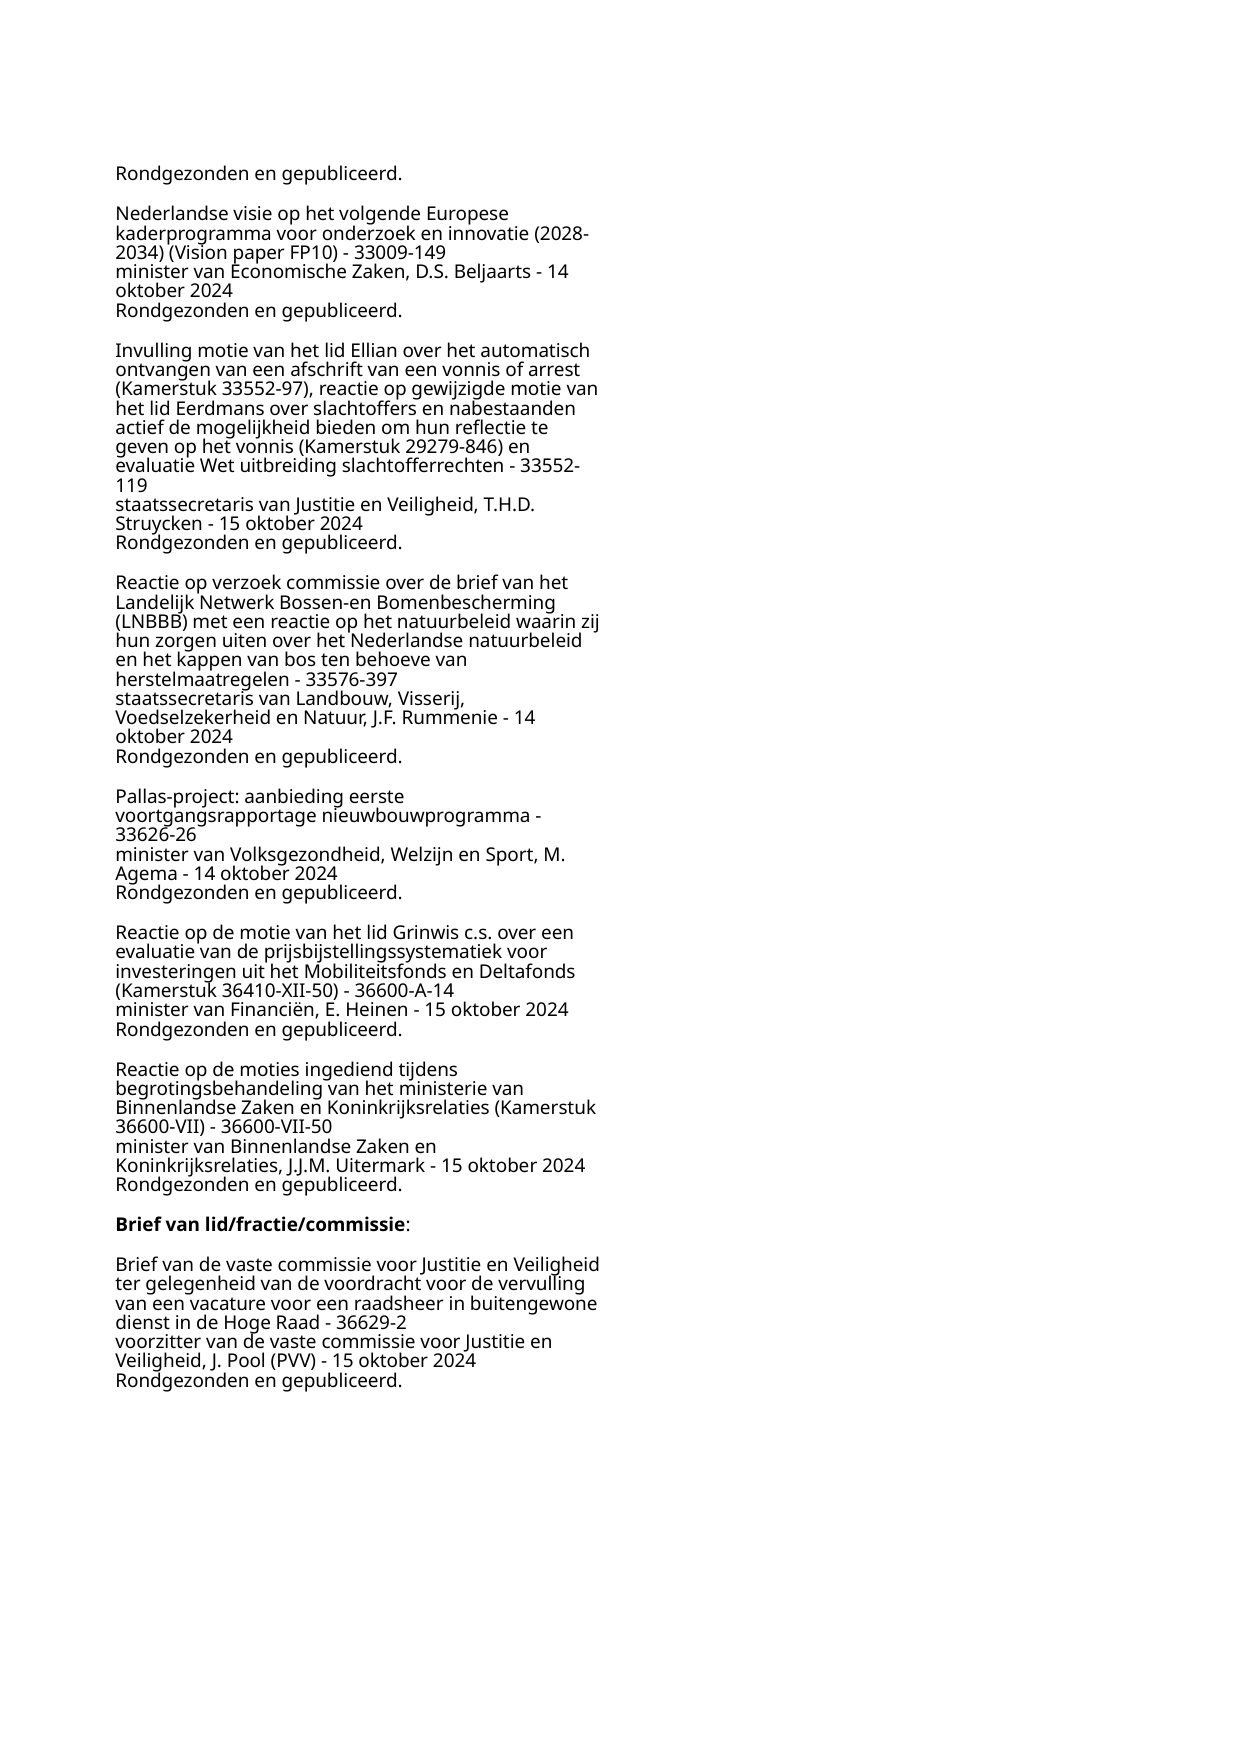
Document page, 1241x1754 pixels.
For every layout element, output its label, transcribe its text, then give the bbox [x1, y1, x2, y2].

text voorzitter van de vaste commissie voor Justitie en Veiligheid, J. Pool (PVV) - 15 oktober 2024 [115, 1333, 605, 1372]
text Reactie op de moties ingediend tijdens begrotingsbehandeling van het ministerie van Binnenlandse Zaken en Koninkrijksrelaties (Kamerstuk 36600-VII) - 36600-VII-50 [115, 1061, 605, 1138]
text minister van Economische Zaken, D.S. Beljaarts - 14 oktober 2024 [115, 263, 605, 302]
text Pallas-project: aanbieding eerste voortgangsrapportage nieuwbouwprogramma - 33626-26 [115, 788, 605, 846]
text minister van Binnenlandse Zaken en Koninkrijksrelaties, J.J.M. Uitermark - 15 oktober 2024 [115, 1138, 605, 1176]
text Nederlandse visie op het volgende Europese kaderprogramma voor onderzoek en innovatie (2028- 2034) (Vision paper FP10) - 33009-149 [115, 205, 605, 263]
text Rondgezonden en gepubliceerd. [115, 1372, 605, 1391]
text Rondgezonden en gepubliceerd. [115, 1021, 605, 1040]
text Rondgezonden en gepubliceerd. [115, 1176, 605, 1195]
text Rondgezonden en gepubliceerd. [115, 165, 605, 184]
text Reactie op de motie van het lid Grinwis c.s. over een evaluatie van de prijsbijstellingssystematiek voor investeringen uit het Mobiliteitsfonds en Deltafonds (Kamerstuk 36410-XII-50) - 36600-A-14 [115, 924, 605, 1001]
text Invulling motie van het lid Ellian over het automatisch ontvangen van een afschrift van een vonnis of arrest (Kamerstuk 33552-97), reactie op gewijzigde motie van het lid Eerdmans over slachtoffers en nabestaanden actief de mogelijkheid bieden om hun reflectie te geven op het vonnis (Kamerstuk 29279-846) en evaluatie Wet uitbreiding slachtofferrechten - 33552-119 [115, 342, 605, 496]
text minister van Financiën, E. Heinen - 15 oktober 2024 [115, 1001, 605, 1021]
text Rondgezonden en gepubliceerd. [115, 884, 605, 903]
text Rondgezonden en gepubliceerd. [115, 302, 605, 321]
text Rondgezonden en gepubliceerd. [115, 534, 605, 554]
text Brief van de vaste commissie voor Justitie en Veiligheid ter gelegenheid van de voordracht voor de vervulling van een vacature voor een raadsheer in buitengewone dienst in de Hoge Raad - 36629-2 [115, 1256, 605, 1333]
text Brief van lid/fractie/commissie: [115, 1216, 605, 1235]
text Reactie op verzoek commissie over de brief van het Landelijk Netwerk Bossen-en Bomenbescherming (LNBBB) met een reactie op het natuurbeleid waarin zij hun zorgen uiten over het Nederlandse natuurbeleid en het kappen van bos ten behoeve van herstelmaatregelen - 33576-397 [115, 574, 605, 690]
text staatssecretaris van Justitie en Veiligheid, T.H.D. Struycken - 15 oktober 2024 [115, 496, 605, 534]
text staatssecretaris van Landbouw, Visserij, Voedselzekerheid en Natuur, J.F. Rummenie - 14 oktober 2024 [115, 690, 605, 748]
text minister van Volksgezondheid, Welzijn en Sport, M. Agema - 14 oktober 2024 [115, 846, 605, 884]
text Rondgezonden en gepubliceerd. [115, 748, 605, 767]
